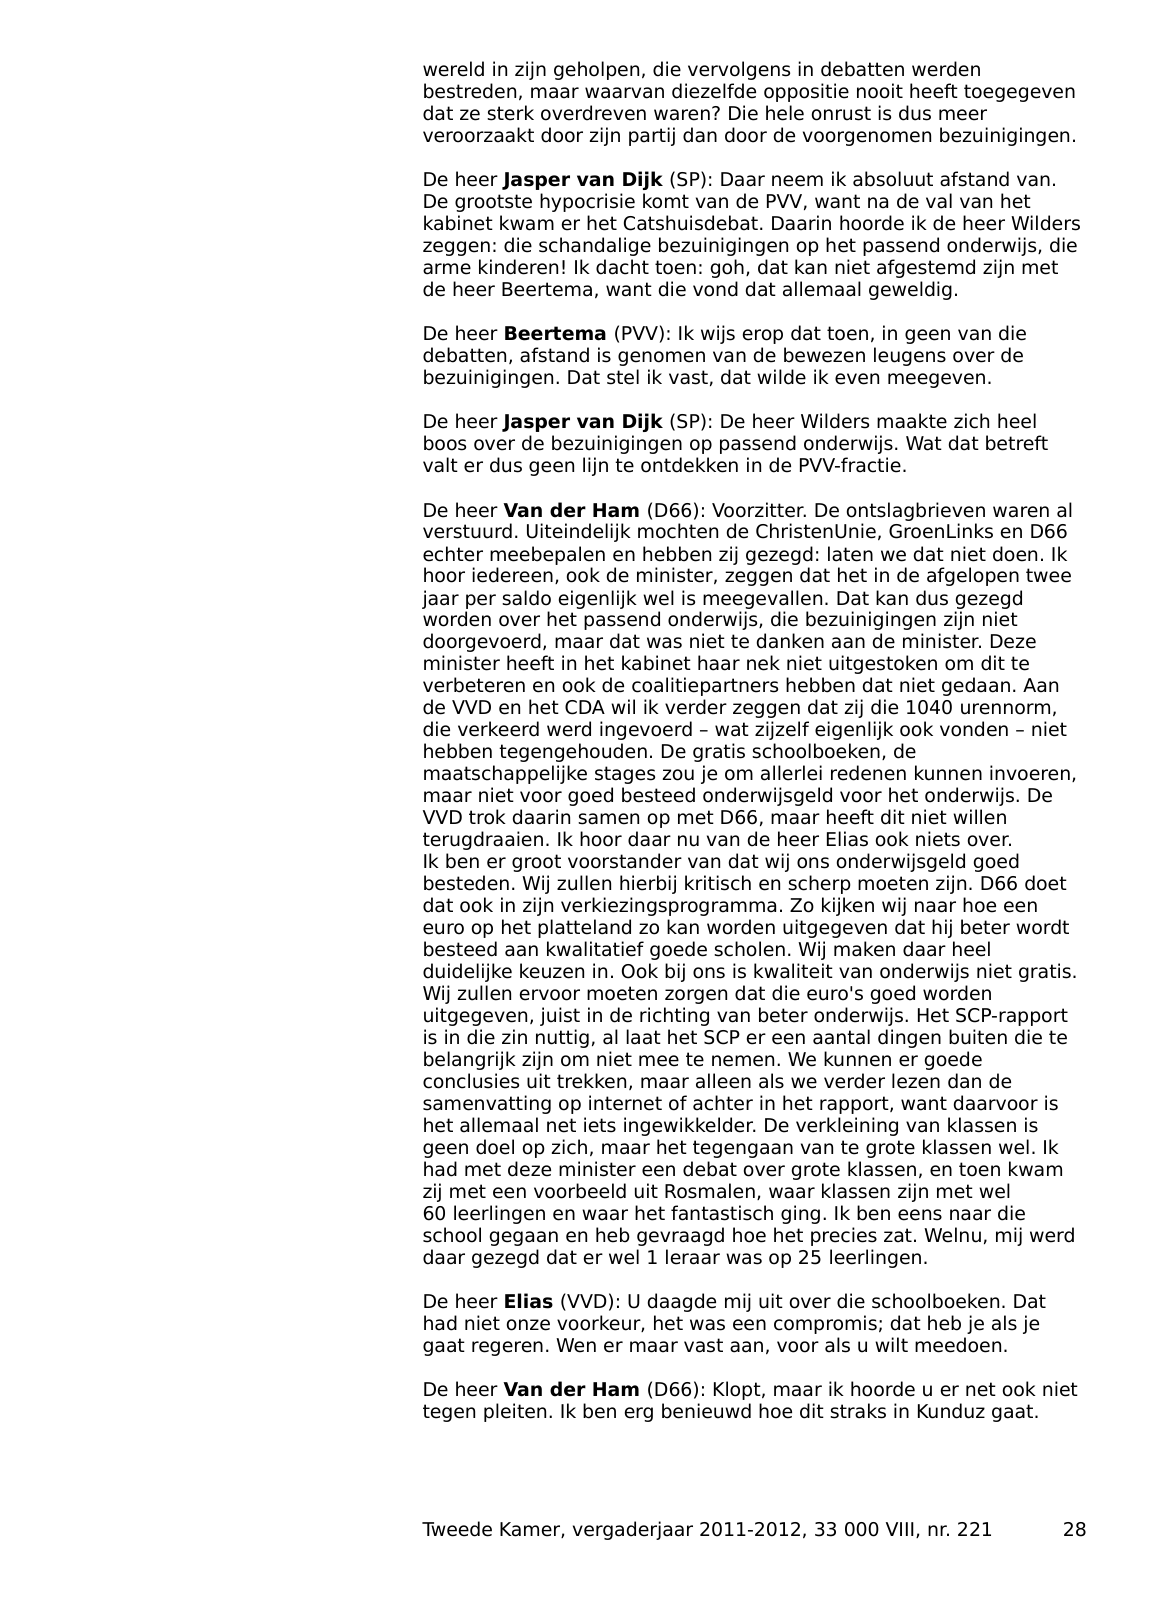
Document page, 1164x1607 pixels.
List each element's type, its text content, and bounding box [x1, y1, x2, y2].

text De heer Van der Ham (D66): Voorzitter. De ontslagbrieven waren al verstuurd. Uiteindelijk mochten de ChristenUnie, GroenLinks en D66 echter meebepalen en hebben zij gezegd: laten we dat niet doen. Ik hoor iedereen, ook de minister, zeggen dat het in de afgelopen twee jaar per saldo eigenlijk wel is meegevallen. Dat kan dus gezegd worden over het passend onderwijs, die bezuinigingen zijn niet doorgevoerd, maar dat was niet te danken aan de minister. Deze minister heeft in het kabinet haar nek niet uitgestoken om dit te verbeteren en ook de coalitiepartners hebben dat niet gedaan. Aan de VVD en het CDA wil ik verder zeggen dat zij die 1040 urennorm, die verkeerd werd ingevoerd – wat zijzelf eigenlijk ook vonden – niet hebben tegengehouden. De gratis schoolboeken, de maatschappelijke stages zou je om allerlei redenen kunnen invoeren, maar niet voor goed besteed onderwijsgeld voor het onderwijs. De VVD trok daarin samen op met D66, maar heeft dit niet willen terugdraaien. Ik hoor daar nu van de heer Elias ook niets over. [422, 499, 1087, 851]
text De heer Elias (VVD): U daagde mij uit over die schoolboeken. Dat had niet onze voorkeur, het was een compromis; dat heb je als je gaat regeren. Wen er maar vast aan, voor als u wilt meedoen. [422, 1291, 1087, 1357]
text Ik ben er groot voorstander van dat wij ons onderwijsgeld goed besteden. Wij zullen hierbij kritisch en scherp moeten zijn. D66 doet dat ook in zijn verkiezingsprogramma. Zo kijken wij naar hoe een euro op het platteland zo kan worden uitgegeven dat hij beter wordt besteed aan kwalitatief goede scholen. Wij maken daar heel duidelijke keuzen in. Ook bij ons is kwaliteit van onderwijs niet gratis. Wij zullen ervoor moeten zorgen dat die euro's goed worden uitgegeven, juist in de richting van beter onderwijs. Het SCP-rapport is in die zin nuttig, al laat het SCP er een aantal dingen buiten die te belangrijk zijn om niet mee te nemen. We kunnen er goede conclusies uit trekken, maar alleen als we verder lezen dan de samenvatting op internet of achter in het rapport, want daarvoor is het allemaal net iets ingewikkelder. De verkleining van klassen is geen doel op zich, maar het tegengaan van te grote klassen wel. Ik had met deze minister een debat over grote klassen, en toen kwam zij met een voorbeeld uit Rosmalen, waar klassen zijn met wel 60 leerlingen en waar het fantastisch ging. Ik ben eens naar die school gegaan en heb gevraagd hoe het precies zat. Welnu, mij werd daar gezegd dat er wel 1 leraar was op 25 leerlingen. [422, 851, 1087, 1269]
text De heer Van der Ham (D66): Klopt, maar ik hoorde u er net ook niet tegen pleiten. Ik ben erg benieuwd hoe dit straks in Kunduz gaat. [422, 1379, 1087, 1423]
text De heer Beertema (PVV): Ik wijs erop dat toen, in geen van die debatten, afstand is genomen van de bewezen leugens over de bezuinigingen. Dat stel ik vast, dat wilde ik even meegeven. [422, 323, 1087, 389]
text De heer Jasper van Dijk (SP): De heer Wilders maakte zich heel boos over de bezuinigingen op passend onderwijs. Wat dat betreft valt er dus geen lijn te ontdekken in de PVV-fractie. [422, 411, 1087, 477]
text De heer Jasper van Dijk (SP): Daar neem ik absoluut afstand van. De grootste hypocrisie komt van de PVV, want na de val van het kabinet kwam er het Catshuisdebat. Daarin hoorde ik de heer Wilders zeggen: die schandalige bezuinigingen op het passend onderwijs, die arme kinderen! Ik dacht toen: goh, dat kan niet afgestemd zijn met de heer Beertema, want die vond dat allemaal geweldig. [422, 169, 1087, 301]
text wereld in zijn geholpen, die vervolgens in debatten werden bestreden, maar waarvan diezelfde oppositie nooit heeft toegegeven dat ze sterk overdreven waren? Die hele onrust is dus meer veroorzaakt door zijn partij dan door de voorgenomen bezuinigingen. [422, 59, 1087, 147]
